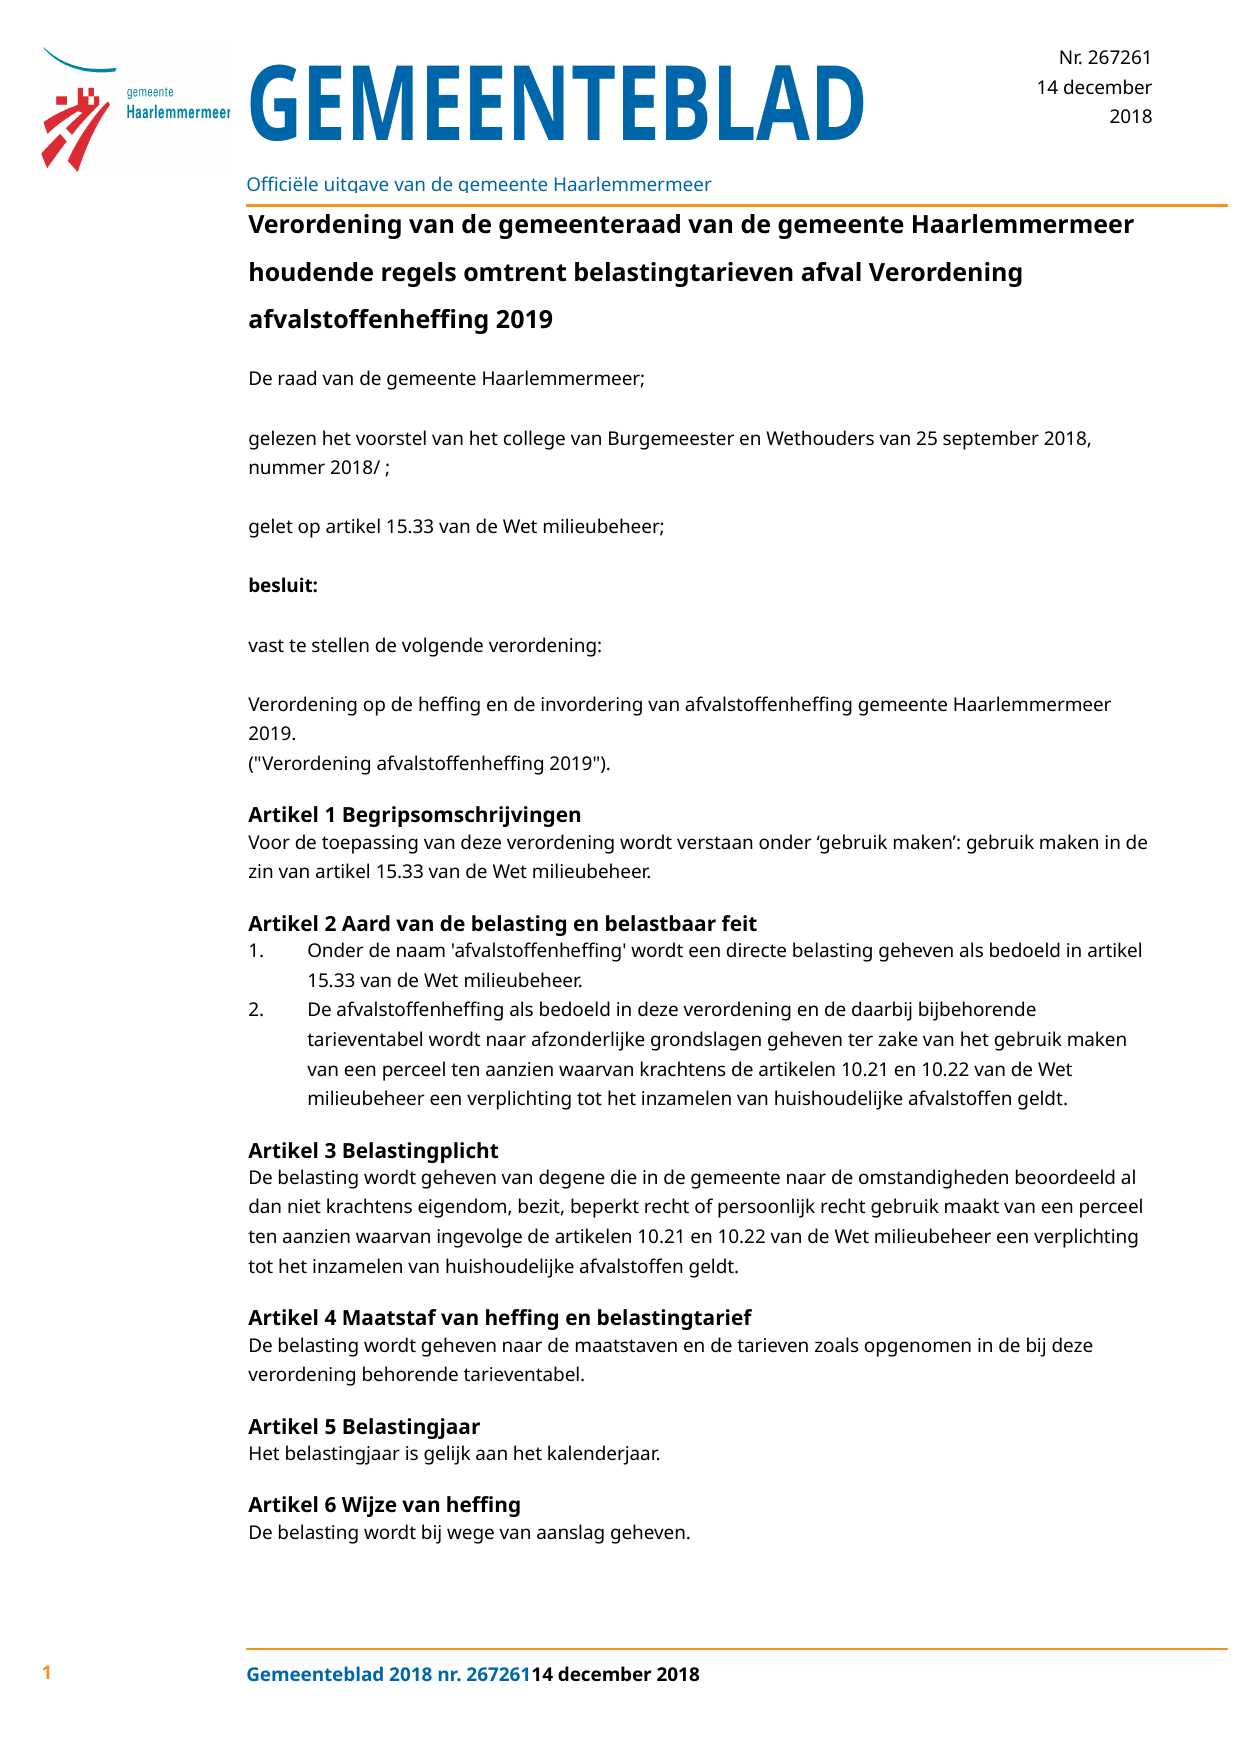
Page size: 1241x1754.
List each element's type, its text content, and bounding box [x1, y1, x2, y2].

list De afvalstoffenheffing als bedoeld in deze verordening en de daarbij bijbehorende tarieventabel wordt naar afzonderlijke grondslagen geheven ter zake van het gebruik maken van een perceel ten aanzien waarvan krachtens de artikelen 10.21 en 10.22 van de Wet milieubeheer een verplichting tot het inzamelen van huishoudelijke afvalstoffen geldt. [248, 997, 1152, 1111]
text gelezen het voorstel van het college van Burgemeester en Wethouders van 25 september 2018, nummer 2018/ ; [248, 425, 1152, 480]
text De belasting wordt geheven naar de maatstaven en de tarieven zoals opgenomen in de bij deze verordening behorende tarieventabel. [248, 1332, 1152, 1387]
text Artikel 1 Begripsomschrijvingen [248, 801, 1152, 829]
text ("Verordening afvalstoffenheffing 2019"). [248, 750, 1152, 776]
text De belasting wordt geheven van degene die in de gemeente naar de omstandigheden beoordeeld al dan niet krachtens eigendom, bezit, beperkt recht of persoonlijk recht gebruik maakt van een perceel ten aanzien waarvan ingevolge de artikelen 10.21 en 10.22 van de Wet milieubeheer een verplichting tot het inzamelen van huishoudelijke afvalstoffen geldt. [248, 1164, 1152, 1279]
text Artikel 3 Belastingplicht [248, 1136, 1152, 1164]
text gelet op artikel 15.33 van de Wet milieubeheer; [248, 513, 1152, 539]
text De belasting wordt bij wege van aanslag geheven. [248, 1519, 1152, 1545]
picture [41, 47, 231, 172]
text Het belastingjaar is gelijk aan het kalenderjaar. [248, 1440, 1152, 1466]
text vast te stellen de volgende verordening: [248, 632, 1152, 657]
text Artikel 6 Wijze van heffing [248, 1491, 1152, 1519]
text Artikel 2 Aard van de belasting en belastbaar feit [248, 909, 1152, 937]
text Voor de toepassing van deze verordening wordt verstaan onder ‘gebruik maken’: gebruik maken in de zin van artikel 15.33 van de Wet milieubeheer. [248, 829, 1152, 884]
text Verordening van de gemeenteraad van de gemeente Haarlemmermeer houdende regels omtrent belastingtarieven afval Verordening afvalstoffenheffing 2019 [248, 207, 1152, 336]
text Verordening op de heffing en de invordering van afvalstoffenheffing gemeente Haarlemmermeer 2019. [248, 691, 1152, 746]
text Artikel 5 Belastingjaar [248, 1412, 1152, 1440]
text De raad van de gemeente Haarlemmermeer; [248, 366, 1152, 391]
list Onder de naam 'afvalstoffenheffing' wordt een directe belasting geheven als bedoeld in artikel 15.33 van de Wet milieubeheer. [248, 937, 1152, 993]
text besluit: [248, 573, 1152, 598]
text Artikel 4 Maatstaf van heffing en belastingtarief [248, 1303, 1152, 1332]
